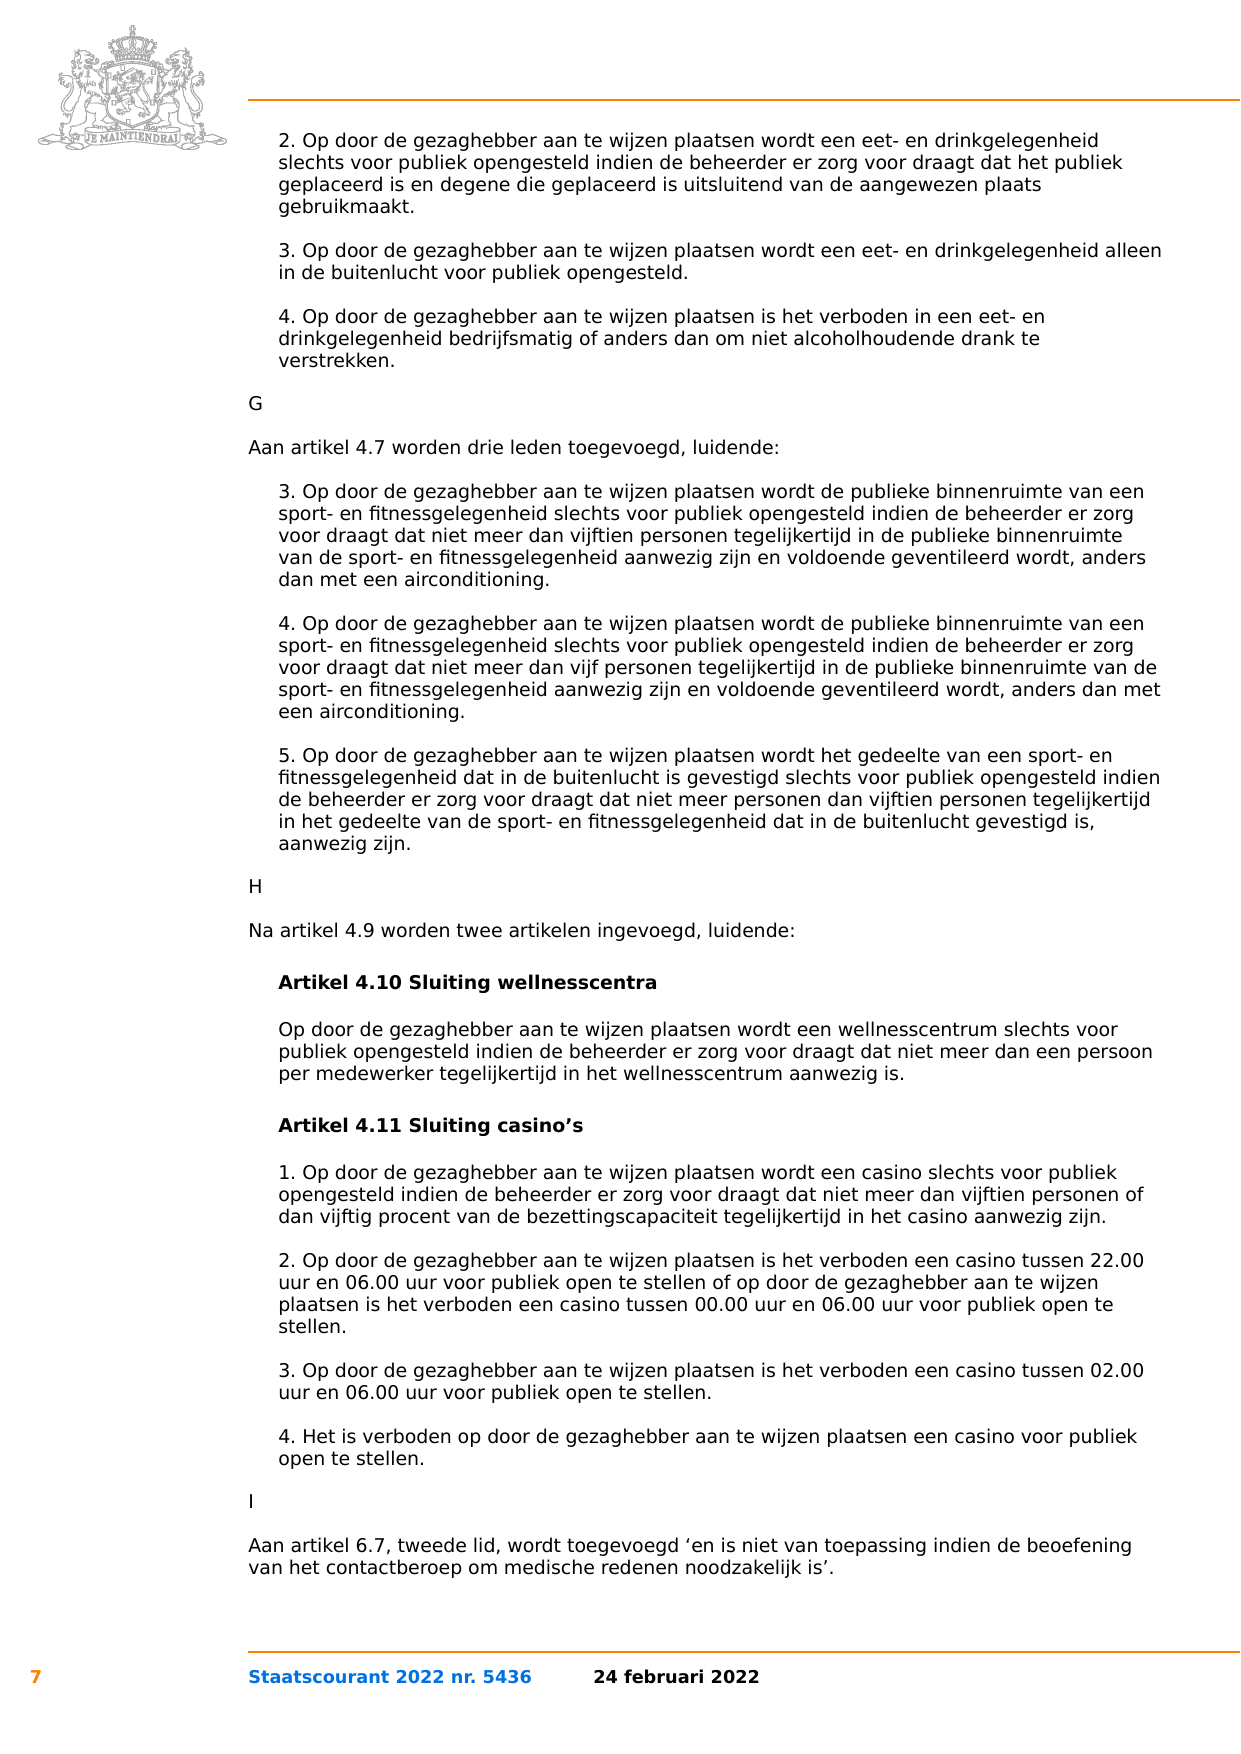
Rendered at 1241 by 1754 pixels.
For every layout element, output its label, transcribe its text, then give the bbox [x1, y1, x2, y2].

subtitle Artikel 4.10 Sluiting wellnesscentra [278, 972, 1163, 994]
picture [38, 25, 227, 150]
text 5. Op door de gezaghebber aan te wijzen plaatsen wordt het gedeelte van een sport- en fitnessgelegenheid dat in de buitenlucht is gevestigd slechts voor publiek opengesteld indien de beheerder er zorg voor draagt dat niet meer personen dan vijftien personen tegelijkertijd in het gedeelte van de sport- en fitnessgelegenheid dat in de buitenlucht gevestigd is, aanwezig zijn. [278, 744, 1163, 854]
text Na artikel 4.9 worden twee artikelen ingevoegd, luidende: [248, 920, 1163, 942]
text 4. Op door de gezaghebber aan te wijzen plaatsen is het verboden in een eet- en drinkgelegenheid bedrijfsmatig of anders dan om niet alcoholhoudende drank te verstrekken. [278, 306, 1163, 371]
text 1. Op door de gezaghebber aan te wijzen plaatsen wordt een casino slechts voor publiek opengesteld indien de beheerder er zorg voor draagt dat niet meer dan vijftien personen of dan vijftig procent van de bezettingscapaciteit tegelijkertijd in het casino aanwezig zijn. [278, 1162, 1163, 1228]
text G [248, 393, 1163, 415]
text I [248, 1491, 1163, 1513]
text 3. Op door de gezaghebber aan te wijzen plaatsen is het verboden een casino tussen 02.00 uur en 06.00 uur voor publiek open te stellen. [278, 1360, 1163, 1404]
text 3. Op door de gezaghebber aan te wijzen plaatsen wordt de publieke binnenruimte van een sport- en fitnessgelegenheid slechts voor publiek opengesteld indien de beheerder er zorg voor draagt dat niet meer dan vijftien personen tegelijkertijd in de publieke binnenruimte van de sport- en fitnessgelegenheid aanwezig zijn en voldoende geventileerd wordt, anders dan met een airconditioning. [278, 481, 1163, 591]
text 3. Op door de gezaghebber aan te wijzen plaatsen wordt een eet- en drinkgelegenheid alleen in de buitenlucht voor publiek opengesteld. [278, 240, 1163, 284]
subtitle Artikel 4.11 Sluiting casino’s [278, 1115, 1163, 1137]
text 4. Het is verboden op door de gezaghebber aan te wijzen plaatsen een casino voor publiek open te stellen. [278, 1426, 1163, 1469]
text 4. Op door de gezaghebber aan te wijzen plaatsen wordt de publieke binnenruimte van een sport- en fitnessgelegenheid slechts voor publiek opengesteld indien de beheerder er zorg voor draagt dat niet meer dan vijf personen tegelijkertijd in de publieke binnenruimte van de sport- en fitnessgelegenheid aanwezig zijn en voldoende geventileerd wordt, anders dan met een airconditioning. [278, 613, 1163, 723]
text H [248, 876, 1163, 898]
text 2. Op door de gezaghebber aan te wijzen plaatsen is het verboden een casino tussen 22.00 uur en 06.00 uur voor publiek open te stellen of op door de gezaghebber aan te wijzen plaatsen is het verboden een casino tussen 00.00 uur en 06.00 uur voor publiek open te stellen. [278, 1250, 1163, 1338]
text Aan artikel 6.7, tweede lid, wordt toegevoegd ‘en is niet van toepassing indien de beoefening van het contactberoep om medische redenen noodzakelijk is’. [248, 1535, 1163, 1579]
text Aan artikel 4.7 worden drie leden toegevoegd, luidende: [248, 437, 1163, 459]
text Op door de gezaghebber aan te wijzen plaatsen wordt een wellnesscentrum slechts voor publiek opengesteld indien de beheerder er zorg voor draagt dat niet meer dan een persoon per medewerker tegelijkertijd in het wellnesscentrum aanwezig is. [278, 1019, 1163, 1085]
text 2. Op door de gezaghebber aan te wijzen plaatsen wordt een eet- en drinkgelegenheid slechts voor publiek opengesteld indien de beheerder er zorg voor draagt dat het publiek geplaceerd is en degene die geplaceerd is uitsluitend van de aangewezen plaats gebruikmaakt. [278, 130, 1163, 218]
